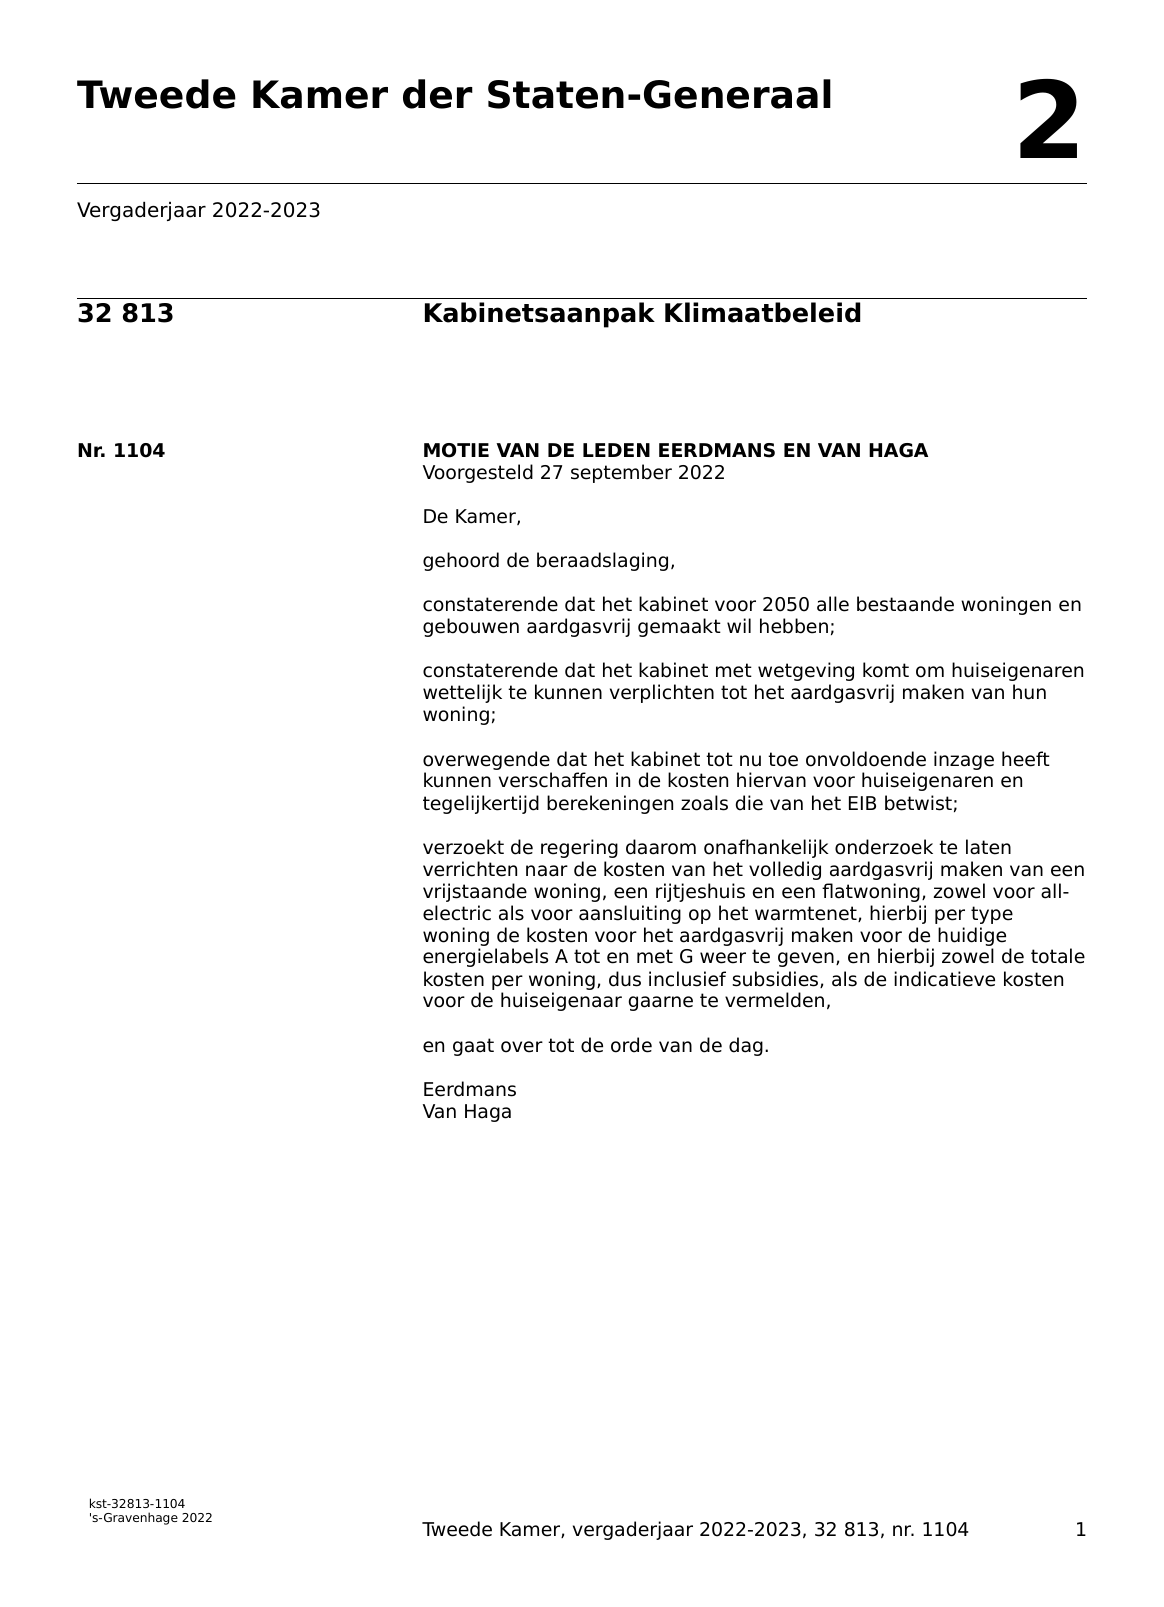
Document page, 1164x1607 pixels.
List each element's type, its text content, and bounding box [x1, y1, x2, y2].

table_cell Vergaderjaar 2022-2023 [77, 184, 1087, 298]
text Eerdmans [422, 1079, 1087, 1101]
text De Kamer, [422, 506, 1087, 528]
text Van Haga [422, 1101, 1087, 1123]
text en gaat over tot de orde van de dag. [422, 1034, 1087, 1057]
table_header Tweede Kamer der Staten-Generaal [77, 59, 886, 183]
text 's-Gravenhage 2022 [88, 1511, 323, 1525]
text verzoekt de regering daarom onafhankelijk onderzoek te laten verrichten naar de kosten van het volledig aardgasvrij maken van een vrijstaande woning, een rijtjeshuis en een flatwoning, zowel voor all-electric als voor aansluiting op het warmtenet, hierbij per type woning de kosten voor het aardgasvrij maken voor de huidige energielabels A tot en met G weer te geven, en hierbij zowel de totale kosten per woning, dus inclusief subsidies, als de indicatieve kosten voor de huiseigenaar gaarne te vermelden, [422, 837, 1087, 1012]
text Voorgesteld 27 september 2022 [422, 462, 1087, 484]
table_header 2 [886, 59, 1087, 183]
text gehoord de beraadslaging, [422, 550, 1087, 572]
text kst-32813-1104 [88, 1497, 323, 1511]
subtitle Nr. 1104 MOTIE VAN DE LEDEN EERDMANS EN VAN HAGA [77, 440, 1087, 462]
text constaterende dat het kabinet voor 2050 alle bestaande woningen en gebouwen aardgasvrij gemaakt wil hebben; [422, 594, 1087, 638]
text overwegende dat het kabinet tot nu toe onvoldoende inzage heeft kunnen verschaffen in de kosten hiervan voor huiseigenaren en tegelijkertijd berekeningen zoals die van het EIB betwist; [422, 748, 1087, 814]
subtitle 32 813 Kabinetsaanpak Klimaatbeleid [77, 299, 1087, 329]
text constaterende dat het kabinet met wetgeving komt om huiseigenaren wettelijk te kunnen verplichten tot het aardgasvrij maken van hun woning; [422, 660, 1087, 726]
